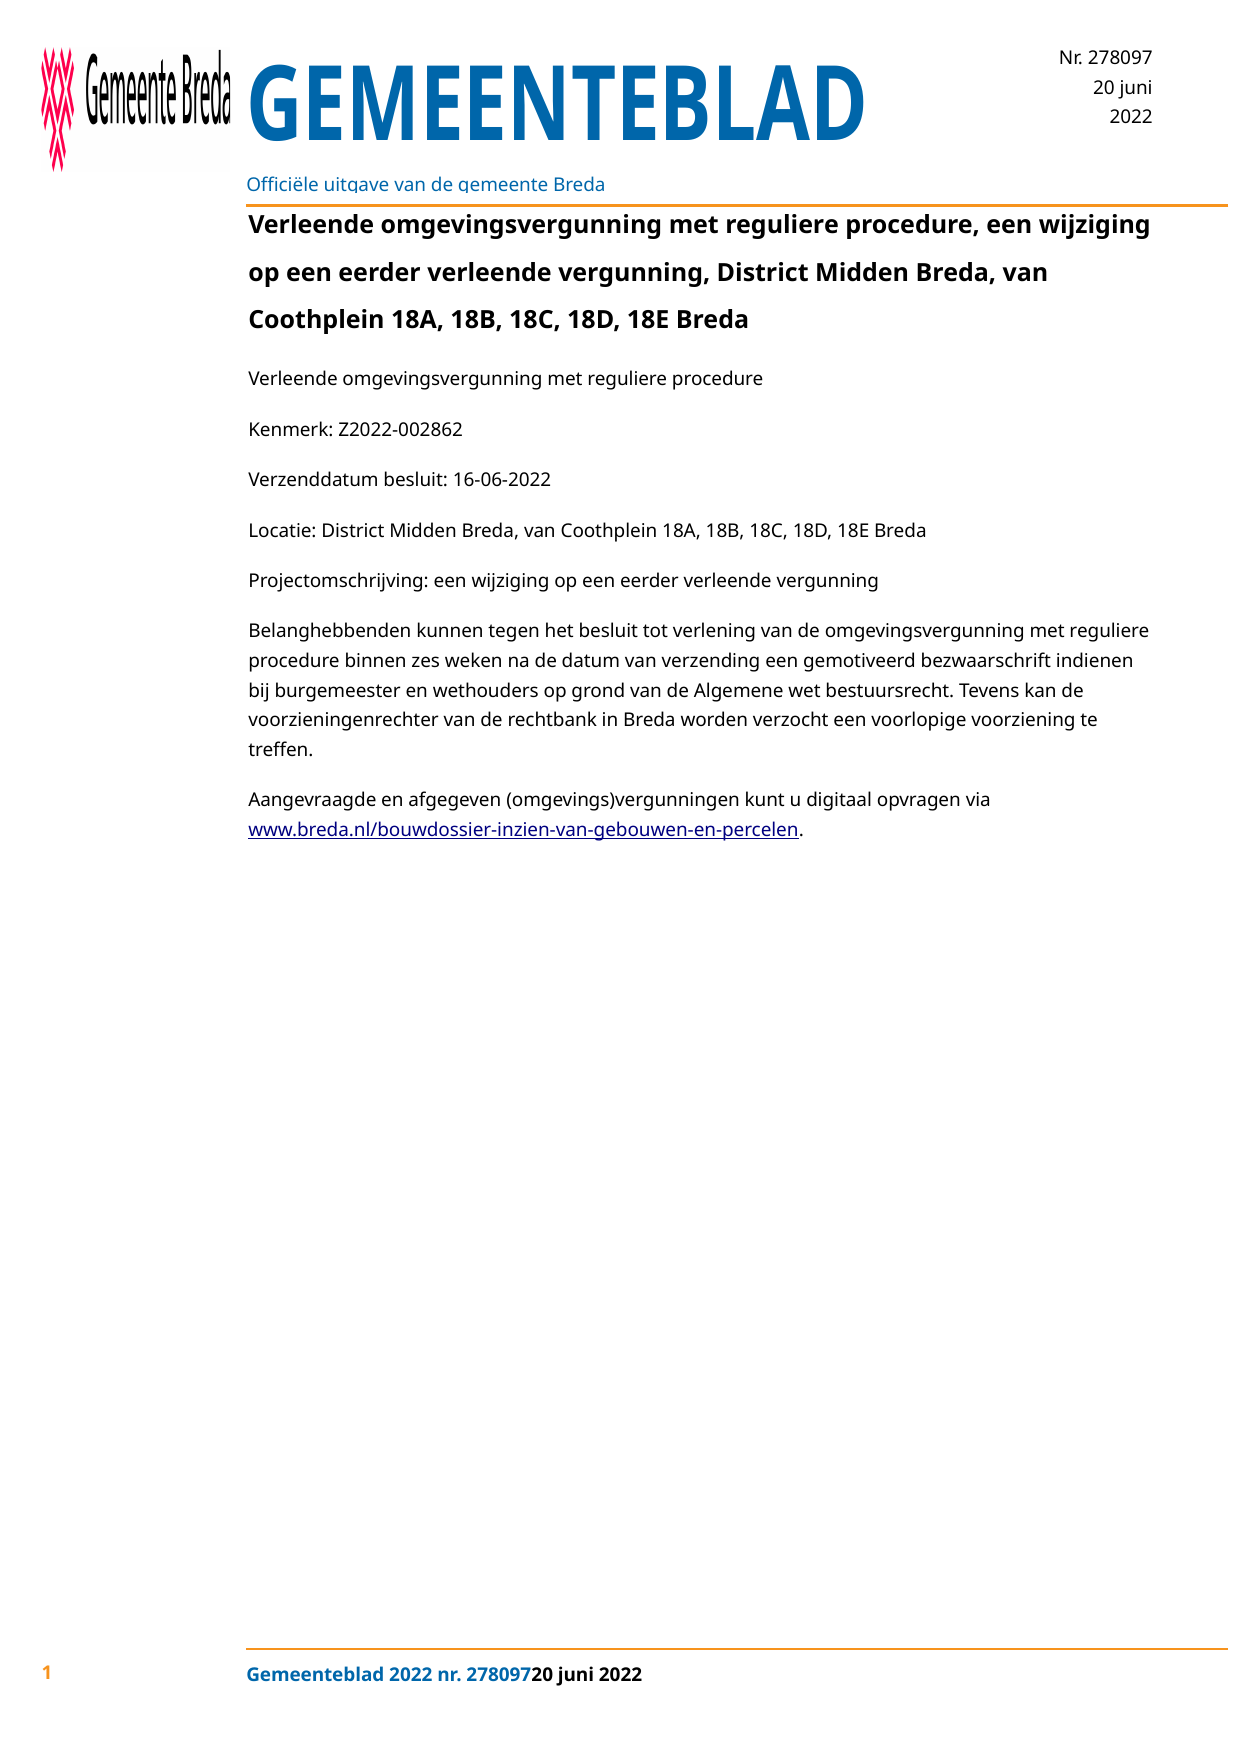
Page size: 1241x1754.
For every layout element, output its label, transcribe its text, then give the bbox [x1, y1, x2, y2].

text Kenmerk: Z2022-002862 [248, 416, 1152, 442]
text Verleende omgevingsvergunning met reguliere procedure, een wijziging op een eerder verleende vergunning, District Midden Breda, van Coothplein 18A, 18B, 18C, 18D, 18E Breda [248, 207, 1152, 336]
text Verleende omgevingsvergunning met reguliere procedure [248, 366, 1152, 391]
text Belanghebbenden kunnen tegen het besluit tot verlening van de omgevingsvergunning met reguliere procedure binnen zes weken na de datum van verzending een gemotiveerd bezwaarschrift indienen bij burgemeester en wethouders op grond van de Algemene wet bestuursrecht. Tevens kan de voorzieningenrechter van de rechtbank in Breda worden verzocht een voorlopige voorziening te treffen. [248, 618, 1152, 762]
text Projectomschrijving: een wijziging op een eerder verleende vergunning [248, 567, 1152, 593]
text Verzenddatum besluit: 16-06-2022 [248, 466, 1152, 492]
text Locatie: District Midden Breda, van Coothplein 18A, 18B, 18C, 18D, 18E Breda [248, 517, 1152, 542]
text Aangevraagde en afgegeven (omgevings)vergunningen kunt u digitaal opvragen via www.breda.nl/bouwdossier-inzien-van-gebouwen-en-percelen. [248, 786, 1152, 842]
picture [41, 47, 231, 172]
